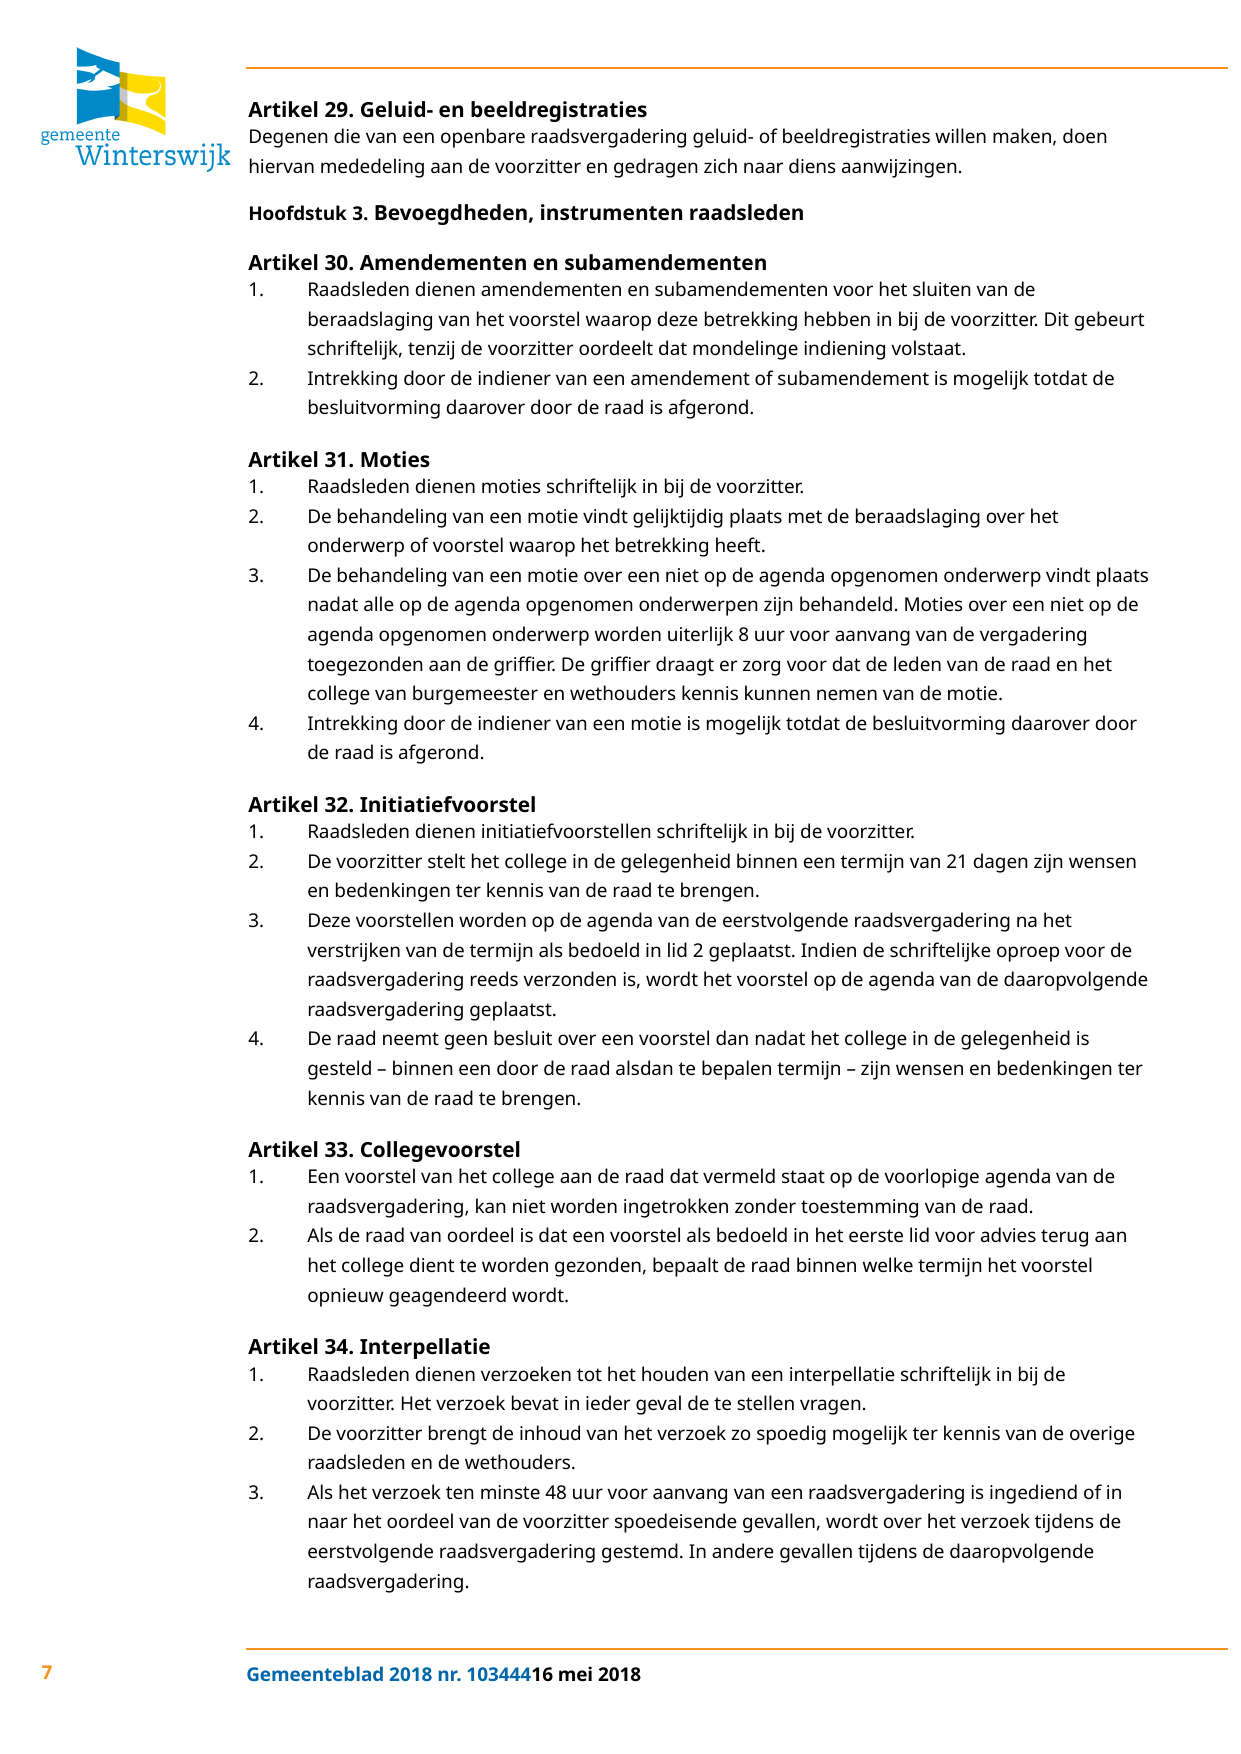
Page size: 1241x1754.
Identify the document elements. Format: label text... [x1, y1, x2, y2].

list De behandeling van een motie over een niet op de agenda opgenomen onderwerp vindt plaats nadat alle op de agenda opgenomen onderwerpen zijn behandeld. Moties over een niet op de agenda opgenomen onderwerp worden uiterlijk 8 uur voor aanvang van de vergadering toegezonden aan de griffier. De griffier draagt er zorg voor dat de leden van de raad en het college van burgemeester en wethouders kennis kunnen nemen van de motie. [248, 562, 1152, 706]
list De behandeling van een motie vindt gelijktijdig plaats met de beraadslaging over het onderwerp of voorstel waarop het betrekking heeft. [248, 503, 1152, 558]
picture [225, 153, 231, 162]
list Raadsleden dienen amendementen en subamendementen voor het sluiten van de beraadslaging van het voorstel waarop deze betrekking hebben in bij de voorzitter. Dit gebeurt schriftelijk, tenzij de voorzitter oordeelt dat mondelinge indiening volstaat. [248, 276, 1152, 361]
list De voorzitter stelt het college in de gelegenheid binnen een termijn van 21 dagen zijn wensen en bedenkingen ter kennis van de raad te brengen. [248, 848, 1152, 903]
text Artikel 29. Geluid- en beeldregistraties [248, 95, 1152, 123]
list Intrekking door de indiener van een amendement of subamendement is mogelijk totdat de besluitvorming daarover door de raad is afgerond. [248, 365, 1152, 420]
list Deze voorstellen worden op de agenda van de eerstvolgende raadsvergadering na het verstrijken van de termijn als bedoeld in lid 2 geplaatst. Indien de schriftelijke oproep voor de raadsvergadering reeds verzonden is, wordt het voorstel op de agenda van de daaropvolgende raadsvergadering geplaatst. [248, 907, 1152, 1022]
text Artikel 31. Moties [248, 445, 1152, 473]
list Als de raad van oordeel is dat een voorstel als bedoeld in het eerste lid voor advies terug aan het college dient te worden gezonden, bepaalt de raad binnen welke termijn het voorstel opnieuw geagendeerd wordt. [248, 1223, 1152, 1308]
list Een voorstel van het college aan de raad dat vermeld staat op de voorlopige agenda van de raadsvergadering, kan niet worden ingetrokken zonder toestemming van de raad. [248, 1163, 1152, 1219]
list Als het verzoek ten minste 48 uur voor aanvang van een raadsvergadering is ingediend of in naar het oordeel van de voorzitter spoedeisende gevallen, wordt over het verzoek tijdens de eerstvolgende raadsvergadering gestemd. In andere gevallen tijdens de daaropvolgende raadsvergadering. [248, 1479, 1152, 1593]
list Raadsleden dienen moties schriftelijk in bij de voorzitter. [248, 473, 1152, 499]
list De raad neemt geen besluit over een voorstel dan nadat het college in de gelegenheid is gesteld – binnen een door de raad alsdan te bepalen termijn – zijn wensen en bedenkingen ter kennis van de raad te brengen. [248, 1026, 1152, 1110]
text Degenen die van een openbare raadsvergadering geluid- of beeldregistraties willen maken, doen hiervan mededeling aan de voorzitter en gedragen zich naar diens aanwijzingen. [248, 123, 1152, 178]
text Artikel 34. Interpellatie [248, 1332, 1152, 1361]
list De voorzitter brengt de inhoud van het verzoek zo spoedig mogelijk ter kennis van de overige raadsleden en de wethouders. [248, 1420, 1152, 1475]
text Artikel 30. Amendementen en subamendementen [248, 248, 1152, 276]
text Artikel 33. Collegevoorstel [248, 1135, 1152, 1163]
list Raadsleden dienen verzoeken tot het houden van een interpellatie schriftelijk in bij de voorzitter. Het verzoek bevat in ieder geval de te stellen vragen. [248, 1361, 1152, 1416]
list Raadsleden dienen initiatiefvoorstellen schriftelijk in bij de voorzitter. [248, 818, 1152, 844]
list Intrekking door de indiener van een motie is mogelijk totdat de besluitvorming daarover door de raad is afgerond. [248, 710, 1152, 765]
picture [41, 47, 231, 172]
text Hoofdstuk 3. Bevoegdheden, instrumenten raadsleden [248, 198, 1152, 227]
text Artikel 32. Initiatiefvoorstel [248, 790, 1152, 818]
